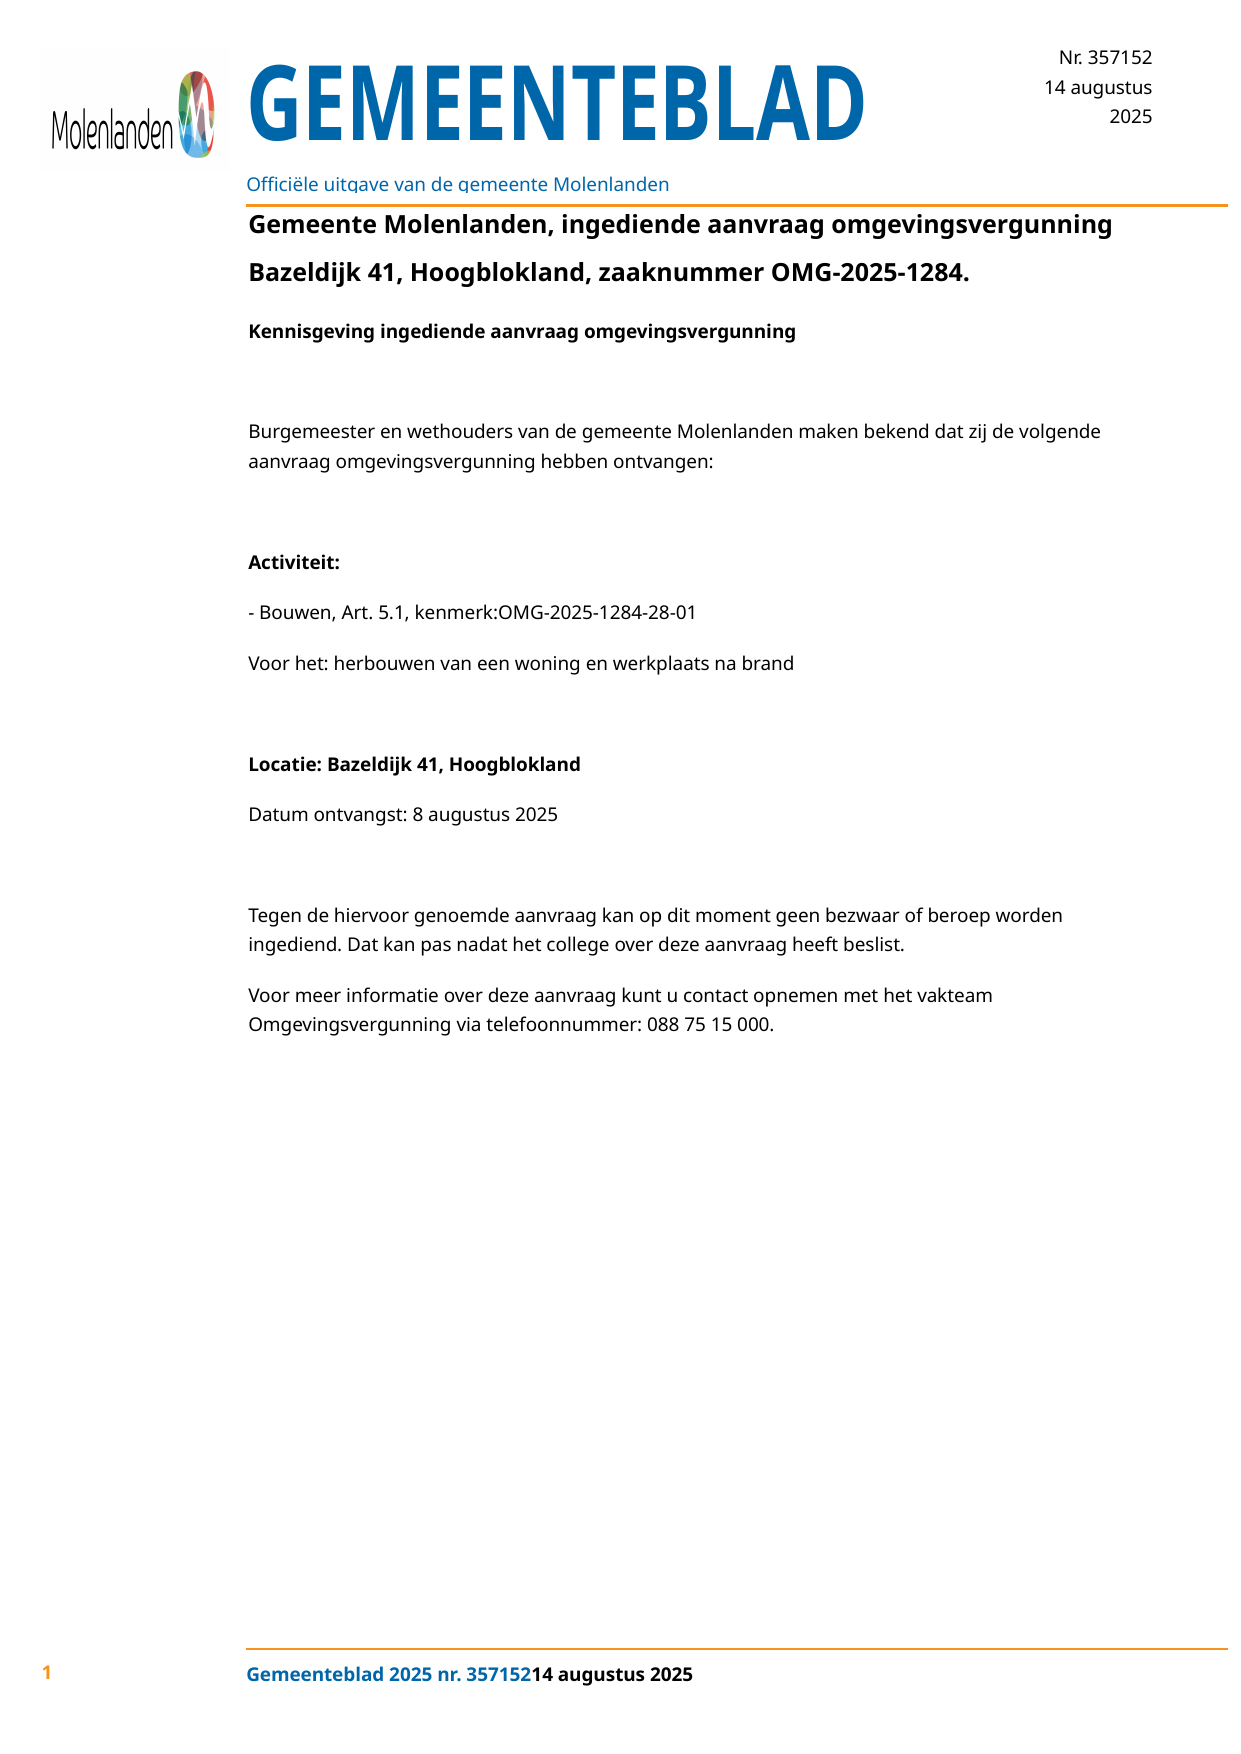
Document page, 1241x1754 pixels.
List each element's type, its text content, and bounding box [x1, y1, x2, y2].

text Burgemeester en wethouders van de gemeente Molenlanden maken bekend dat zij de volgende aanvraag omgevingsvergunning hebben ontvangen: [248, 419, 1152, 474]
text Activiteit: [248, 549, 1152, 575]
text - Bouwen, Art. 5.1, kenmerk:OMG-2025-1284-28-01 [248, 599, 1152, 625]
text Tegen de hiervoor genoemde aanvraag kan op dit moment geen bezwaar of beroep worden ingediend. Dat kan pas nadat het college over deze aanvraag heeft beslist. [248, 902, 1152, 957]
text Voor meer informatie over deze aanvraag kunt u contact opnemen met het vakteam Omgevingsvergunning via telefoonnummer: 088 75 15 000. [248, 982, 1152, 1037]
text Voor het: herbouwen van een woning en werkplaats na brand [248, 650, 1152, 676]
picture [41, 47, 231, 172]
text Locatie: Bazeldijk 41, Hoogblokland [248, 751, 1152, 777]
text Kennisgeving ingediende aanvraag omgevingsvergunning [248, 318, 1152, 344]
text Datum ontvangst: 8 augustus 2025 [248, 801, 1152, 827]
text Gemeente Molenlanden, ingediende aanvraag omgevingsvergunning Bazeldijk 41, Hoogblokland, zaaknummer OMG-2025-1284. [248, 207, 1152, 288]
